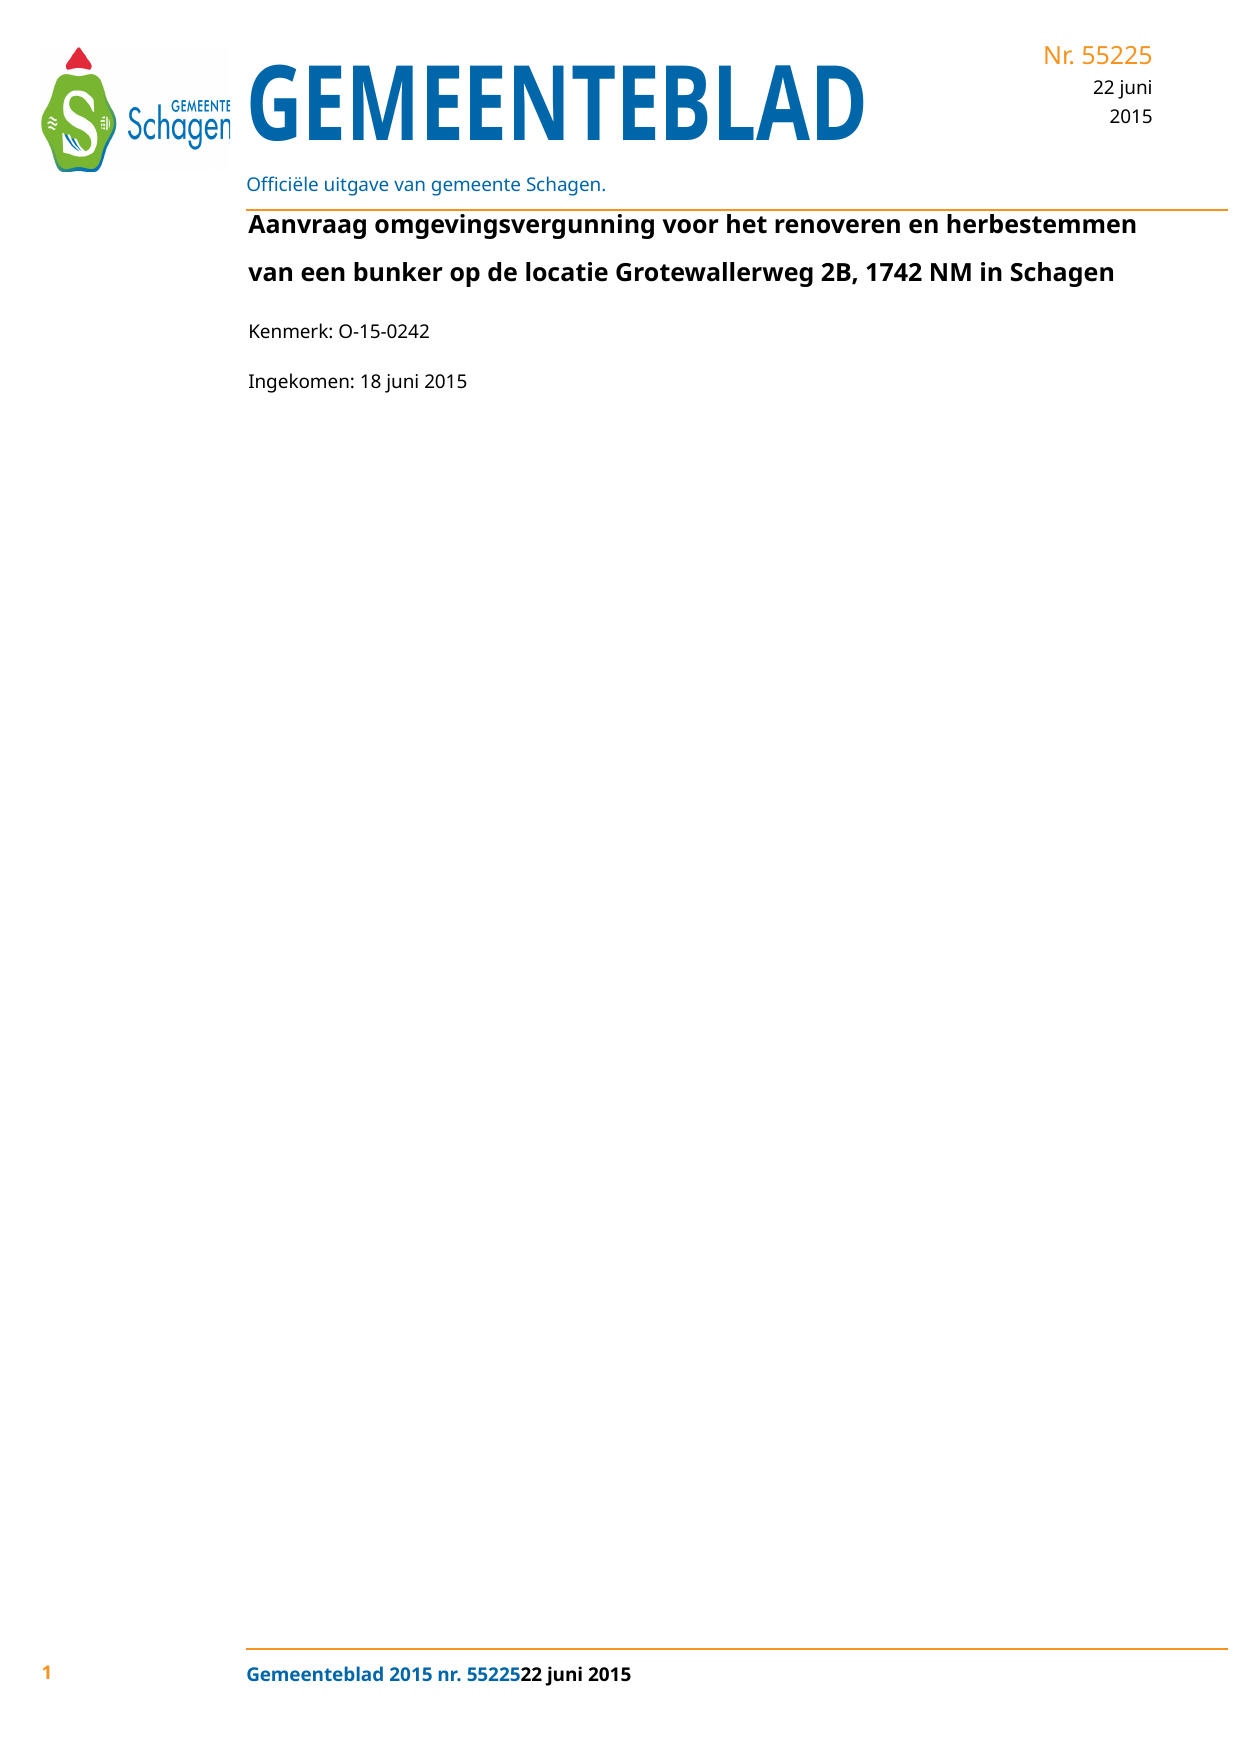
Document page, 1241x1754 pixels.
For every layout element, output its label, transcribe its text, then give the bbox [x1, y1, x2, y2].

text Kenmerk: O-15-0242 [248, 318, 1152, 344]
picture [41, 47, 231, 172]
text Ingekomen: 18 juni 2015 [248, 368, 1152, 394]
text Aanvraag omgevingsvergunning voor het renoveren en herbestemmen van een bunker op de locatie Grotewallerweg 2B, 1742 NM in Schagen [248, 211, 1152, 288]
